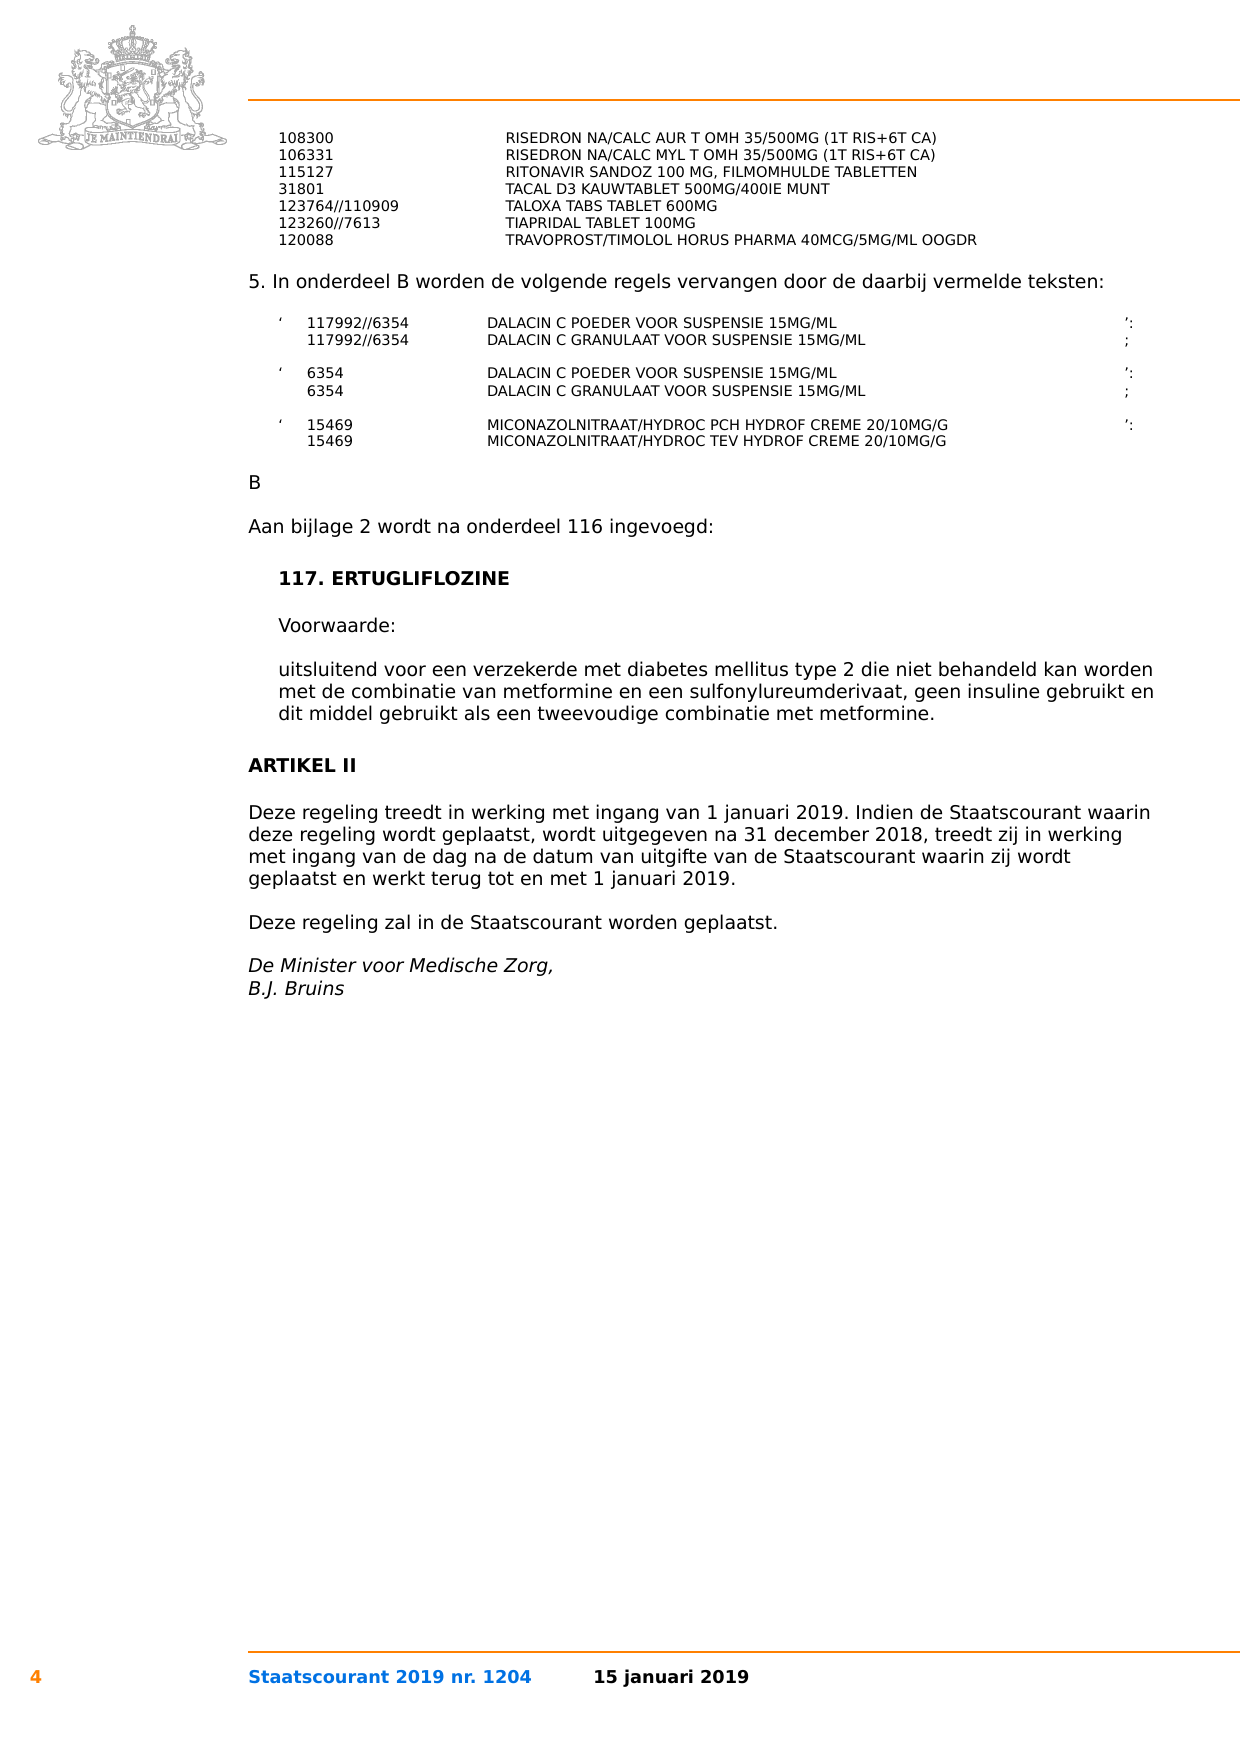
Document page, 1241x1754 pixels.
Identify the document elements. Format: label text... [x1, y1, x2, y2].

table_cell [481, 399, 1003, 416]
table_cell ‘ [278, 365, 301, 382]
table_cell [1033, 416, 1076, 433]
table_cell [1118, 349, 1163, 365]
text De Minister voor Medische Zorg, B.J. Bruins [248, 955, 1163, 999]
table_cell 117992//6354 [301, 331, 481, 348]
table_cell [1076, 365, 1118, 382]
text Aan bijlage 2 wordt na onderdeel 116 ingevoegd: [248, 516, 1163, 538]
table_cell [1033, 365, 1076, 382]
table_header DALACIN C POEDER VOOR SUSPENSIE 15MG/ML [481, 315, 1003, 331]
table_cell [301, 349, 481, 365]
text B [248, 472, 1163, 494]
table_cell 120088 [278, 232, 499, 249]
table_cell [301, 399, 481, 416]
table_cell [1076, 331, 1118, 348]
table_cell [1076, 349, 1118, 365]
table_cell [481, 349, 1003, 365]
table_cell [278, 383, 301, 399]
table_cell 108300 [278, 130, 499, 147]
table_header [1033, 315, 1076, 331]
table_cell 6354 [301, 383, 481, 399]
table_cell DALACIN C GRANULAAT VOOR SUSPENSIE 15MG/ML [481, 331, 1003, 348]
table_cell [1004, 331, 1033, 348]
table_cell [1076, 433, 1118, 450]
table_cell [278, 399, 301, 416]
table_cell RISEDRON NA/CALC MYL T OMH 35/500MG (1T RIS+6T CA) [499, 147, 1163, 164]
table_cell [1118, 399, 1163, 416]
table_cell [1004, 399, 1033, 416]
table_cell ’: [1118, 416, 1163, 433]
table_header [1076, 315, 1118, 331]
text 5. In onderdeel B worden de volgende regels vervangen door de daarbij vermelde teksten: [248, 271, 1163, 293]
table_cell 123260//7613 [278, 215, 499, 232]
table_cell [1033, 331, 1076, 348]
table_cell [1033, 383, 1076, 399]
table_cell TACAL D3 KAUWTABLET 500MG/400IE MUNT [499, 181, 1163, 198]
table_cell MICONAZOLNITRAAT/HYDROC TEV HYDROF CREME 20/10MG/G [481, 433, 1003, 450]
table_cell [278, 433, 301, 450]
table_cell [1118, 433, 1163, 450]
table_cell [278, 331, 301, 348]
table_cell [1004, 349, 1033, 365]
table_cell ; [1118, 331, 1163, 348]
text Deze regeling treedt in werking met ingang van 1 januari 2019. Indien de Staatscourant waarin deze regeling wordt geplaatst, wordt uitgegeven na 31 december 2018, treedt zij in werking met ingang van de dag na de datum van uitgifte van de Staatscourant waarin zij wordt geplaatst en werkt terug tot en met 1 januari 2019. [248, 802, 1163, 890]
table_cell [1004, 416, 1033, 433]
text Deze regeling zal in de Staatscourant worden geplaatst. [248, 912, 1163, 933]
subtitle 117. ERTUGLIFLOZINE [278, 568, 1163, 590]
table_cell 115127 [278, 164, 499, 181]
table_cell MICONAZOLNITRAAT/HYDROC PCH HYDROF CREME 20/10MG/G [481, 416, 1003, 433]
table_cell [1076, 416, 1118, 433]
table_cell 15469 [301, 433, 481, 450]
table_header ’: [1118, 315, 1163, 331]
table_cell [1033, 399, 1076, 416]
table_cell RITONAVIR SANDOZ 100 MG, FILMOMHULDE TABLETTEN [499, 164, 1163, 181]
text Voorwaarde: [278, 615, 1163, 637]
table_cell 123764//110909 [278, 198, 499, 215]
table_cell TRAVOPROST/TIMOLOL HORUS PHARMA 40MCG/5MG/ML OOGDR [499, 232, 1163, 249]
table_cell [1033, 433, 1076, 450]
table_cell [278, 349, 301, 365]
table_cell ‘ [278, 416, 301, 433]
table_cell TIAPRIDAL TABLET 100MG [499, 215, 1163, 232]
table_cell [1076, 399, 1118, 416]
table_header 117992//6354 [301, 315, 481, 331]
table_cell 106331 [278, 147, 499, 164]
table_header ‘ [278, 315, 301, 331]
table_cell DALACIN C GRANULAAT VOOR SUSPENSIE 15MG/ML [481, 383, 1003, 399]
table_cell ’: [1118, 365, 1163, 382]
table_cell [1004, 383, 1033, 399]
table_cell [1033, 349, 1076, 365]
table_cell 15469 [301, 416, 481, 433]
table_cell [1004, 433, 1033, 450]
table_cell RISEDRON NA/CALC AUR T OMH 35/500MG (1T RIS+6T CA) [499, 130, 1163, 147]
table_header [1004, 315, 1033, 331]
table_cell [1076, 383, 1118, 399]
table_cell 31801 [278, 181, 499, 198]
subtitle ARTIKEL II [248, 755, 1163, 777]
table_cell ; [1118, 383, 1163, 399]
picture [38, 25, 227, 150]
text uitsluitend voor een verzekerde met diabetes mellitus type 2 die niet behandeld kan worden met de combinatie van metformine en een sulfonylureumderivaat, geen insuline gebruikt en dit middel gebruikt als een tweevoudige combinatie met metformine. [278, 659, 1163, 725]
table_cell [1004, 365, 1033, 382]
table_cell DALACIN C POEDER VOOR SUSPENSIE 15MG/ML [481, 365, 1003, 382]
table_cell TALOXA TABS TABLET 600MG [499, 198, 1163, 215]
table_cell 6354 [301, 365, 481, 382]
